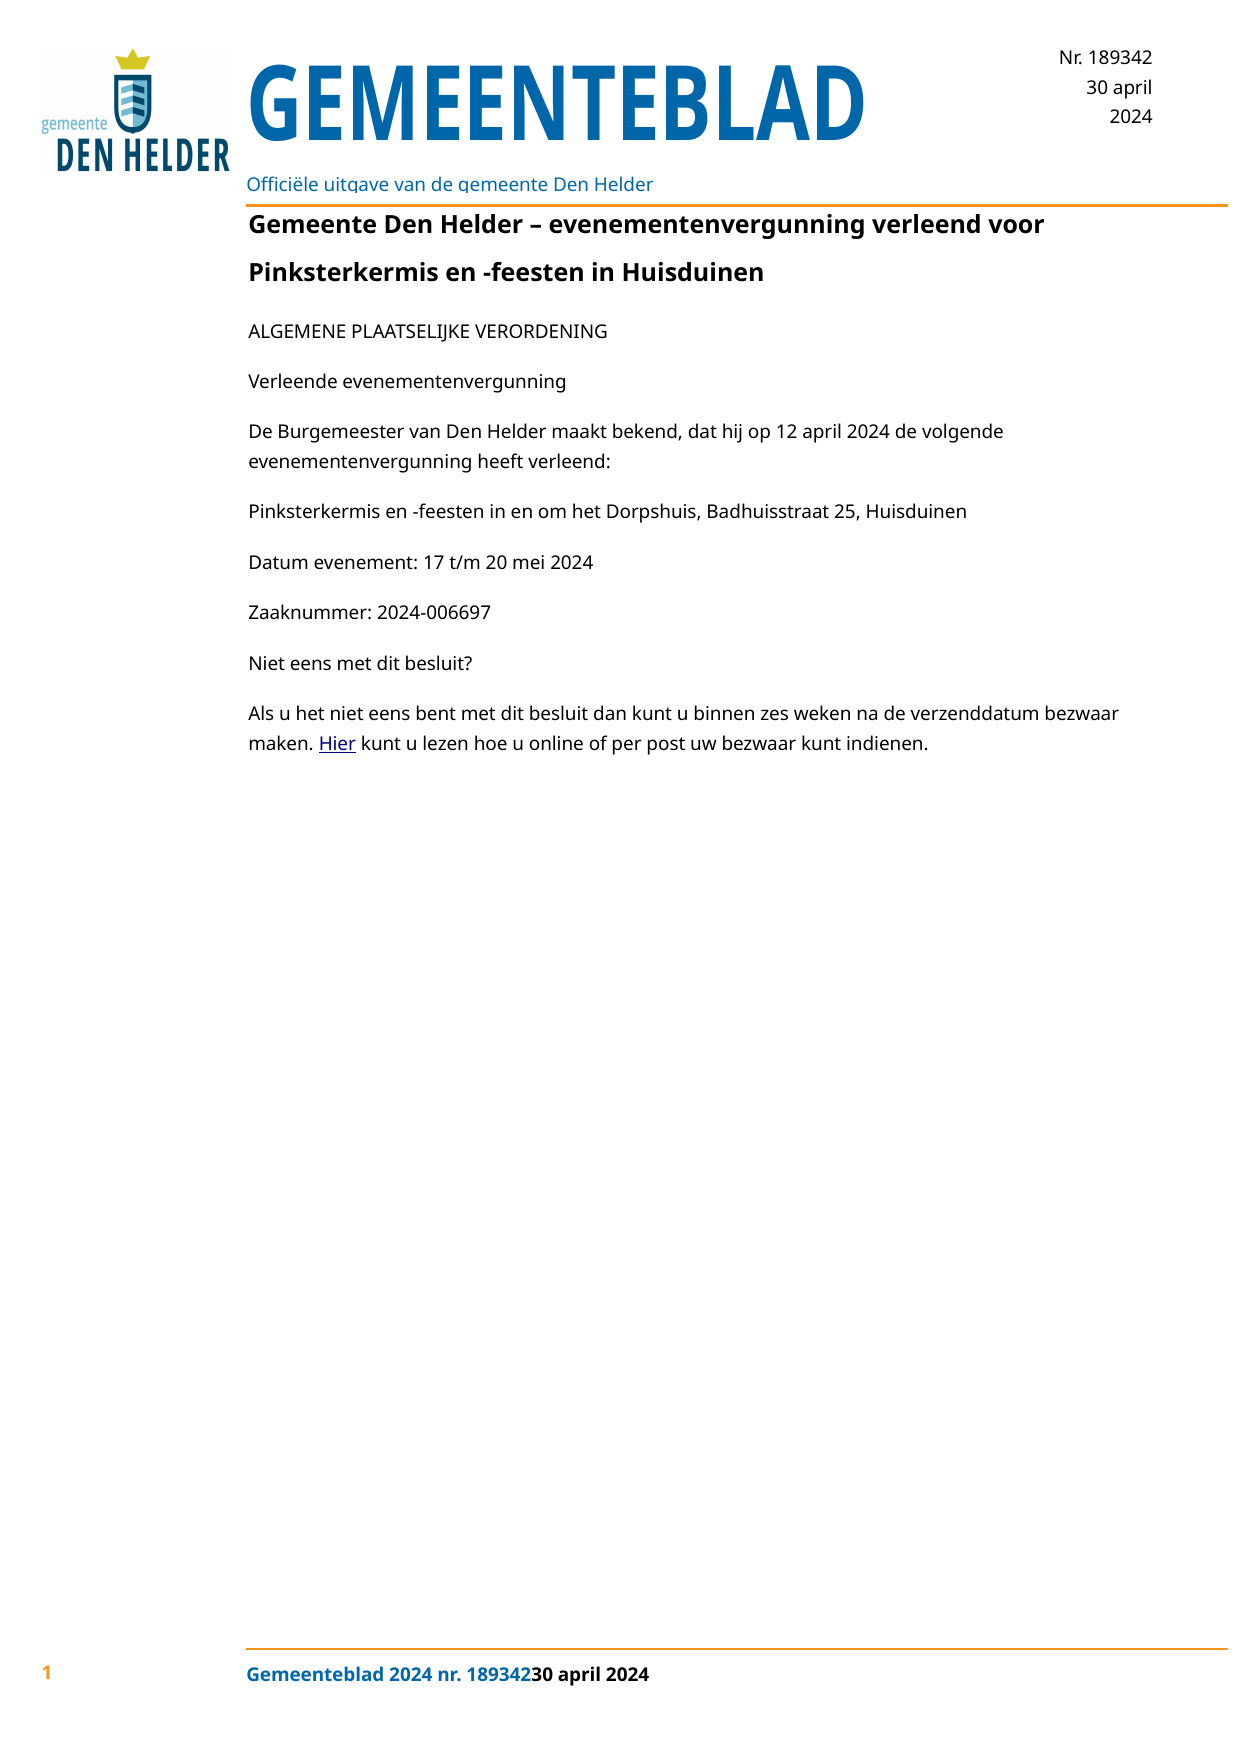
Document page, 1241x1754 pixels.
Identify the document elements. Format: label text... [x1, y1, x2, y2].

text Gemeente Den Helder – evenementenvergunning verleend voor Pinksterkermis en -feesten in Huisduinen [248, 207, 1152, 288]
picture [220, 160, 224, 172]
picture [182, 144, 187, 165]
text Niet eens met dit besluit? [248, 650, 1152, 676]
text Verleende evenementenvergunning [248, 368, 1152, 394]
picture [100, 154, 106, 172]
picture [130, 157, 135, 172]
picture [63, 144, 68, 165]
text Datum evenement: 17 t/m 20 mei 2024 [248, 549, 1152, 575]
text Zaaknummer: 2024-006697 [248, 599, 1152, 625]
text Pinksterkermis en -feesten in en om het Dorpshuis, Badhuisstraat 25, Huisduinen [248, 499, 1152, 524]
picture [41, 47, 231, 172]
text Als u het niet eens bent met dit besluit dan kunt u binnen zes weken na de verzenddatum bezwaar maken. Hier kunt u lezen hoe u online of per post uw bezwaar kunt indienen. [248, 700, 1152, 756]
text ALGEMENE PLAATSELIJKE VERORDENING [248, 318, 1152, 344]
text De Burgemeester van Den Helder maakt bekend, dat hij op 12 april 2024 de volgende evenementenvergunning heeft verleend: [248, 419, 1152, 474]
